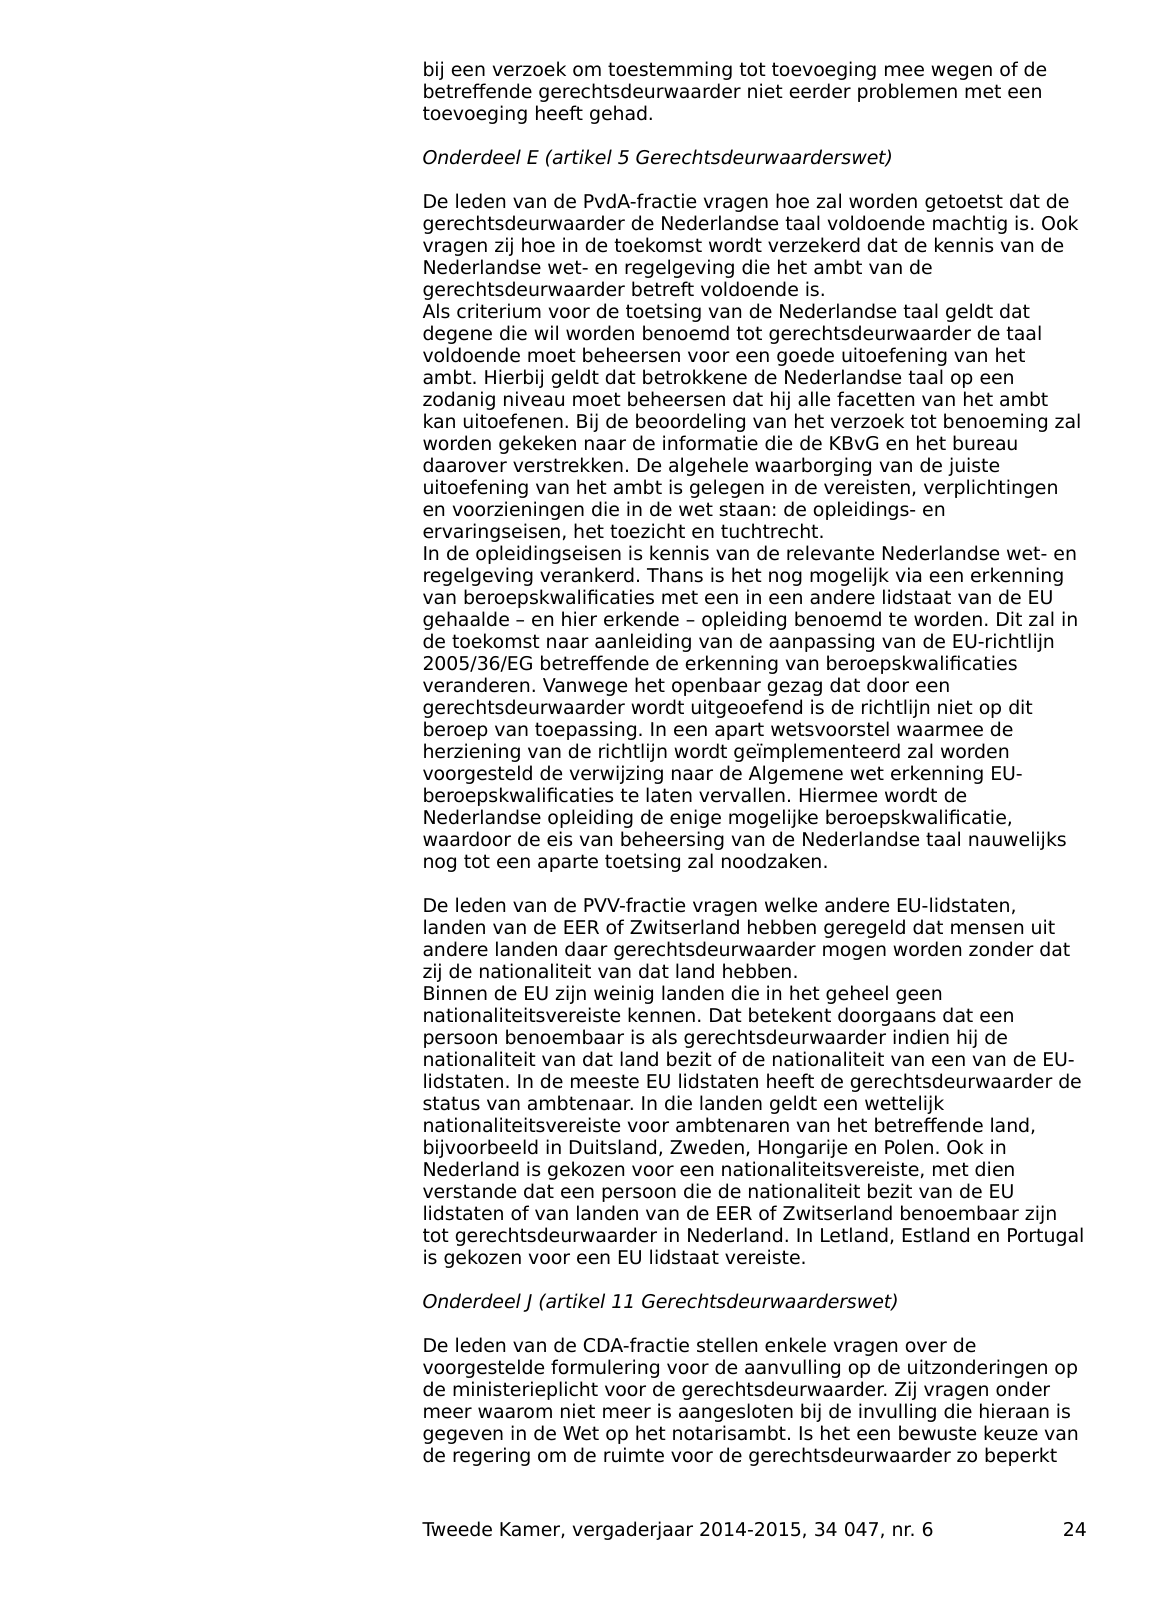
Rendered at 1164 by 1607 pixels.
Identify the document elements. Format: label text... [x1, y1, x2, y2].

text De leden van de PVV-fractie vragen welke andere EU-lidstaten, landen van de EER of Zwitserland hebben geregeld dat mensen uit andere landen daar gerechtsdeurwaarder mogen worden zonder dat zij de nationaliteit van dat land hebben. [422, 895, 1087, 983]
subtitle Onderdeel E (artikel 5 Gerechtsdeurwaarderswet) [422, 147, 1087, 169]
text In de opleidingseisen is kennis van de relevante Nederlandse wet- en regelgeving verankerd. Thans is het nog mogelijk via een erkenning van beroepskwalificaties met een in een andere lidstaat van de EU gehaalde – en hier erkende – opleiding benoemd te worden. Dit zal in de toekomst naar aanleiding van de aanpassing van de EU-richtlijn 2005/36/EG betreffende de erkenning van beroepskwalificaties veranderen. Vanwege het openbaar gezag dat door een gerechtsdeurwaarder wordt uitgeoefend is de richtlijn niet op dit beroep van toepassing. In een apart wetsvoorstel waarmee de herziening van de richtlijn wordt geïmplementeerd zal worden voorgesteld de verwijzing naar de Algemene wet erkenning EU-beroepskwalificaties te laten vervallen. Hiermee wordt de Nederlandse opleiding de enige mogelijke beroepskwalificatie, waardoor de eis van beheersing van de Nederlandse taal nauwelijks nog tot een aparte toetsing zal noodzaken. [422, 543, 1087, 873]
text De leden van de PvdA-fractie vragen hoe zal worden getoetst dat de gerechtsdeurwaarder de Nederlandse taal voldoende machtig is. Ook vragen zij hoe in de toekomst wordt verzekerd dat de kennis van de Nederlandse wet- en regelgeving die het ambt van de gerechtsdeurwaarder betreft voldoende is. [422, 191, 1087, 301]
text Als criterium voor de toetsing van de Nederlandse taal geldt dat degene die wil worden benoemd tot gerechtsdeurwaarder de taal voldoende moet beheersen voor een goede uitoefening van het ambt. Hierbij geldt dat betrokkene de Nederlandse taal op een zodanig niveau moet beheersen dat hij alle facetten van het ambt kan uitoefenen. Bij de beoordeling van het verzoek tot benoeming zal worden gekeken naar de informatie die de KBvG en het bureau daarover verstrekken. De algehele waarborging van de juiste uitoefening van het ambt is gelegen in de vereisten, verplichtingen en voorzieningen die in de wet staan: de opleidings- en ervaringseisen, het toezicht en tuchtrecht. [422, 301, 1087, 543]
subtitle Onderdeel J (artikel 11 Gerechtsdeurwaarderswet) [422, 1291, 1087, 1313]
text Binnen de EU zijn weinig landen die in het geheel geen nationaliteitsvereiste kennen. Dat betekent doorgaans dat een persoon benoembaar is als gerechtsdeurwaarder indien hij de nationaliteit van dat land bezit of de nationaliteit van een van de EU-lidstaten. In de meeste EU lidstaten heeft de gerechtsdeurwaarder de status van ambtenaar. In die landen geldt een wettelijk nationaliteitsvereiste voor ambtenaren van het betreffende land, bijvoorbeeld in Duitsland, Zweden, Hongarije en Polen. Ook in Nederland is gekozen voor een nationaliteitsvereiste, met dien verstande dat een persoon die de nationaliteit bezit van de EU lidstaten of van landen van de EER of Zwitserland benoembaar zijn tot gerechtsdeurwaarder in Nederland. In Letland, Estland en Portugal is gekozen voor een EU lidstaat vereiste. [422, 983, 1087, 1268]
text bij een verzoek om toestemming tot toevoeging mee wegen of de betreffende gerechtsdeurwaarder niet eerder problemen met een toevoeging heeft gehad. [422, 59, 1087, 125]
text De leden van de CDA-fractie stellen enkele vragen over de voorgestelde formulering voor de aanvulling op de uitzonderingen op de ministerieplicht voor de gerechtsdeurwaarder. Zij vragen onder meer waarom niet meer is aangesloten bij de invulling die hieraan is gegeven in de Wet op het notarisambt. Is het een bewuste keuze van de regering om de ruimte voor de gerechtsdeurwaarder zo beperkt [422, 1335, 1087, 1467]
